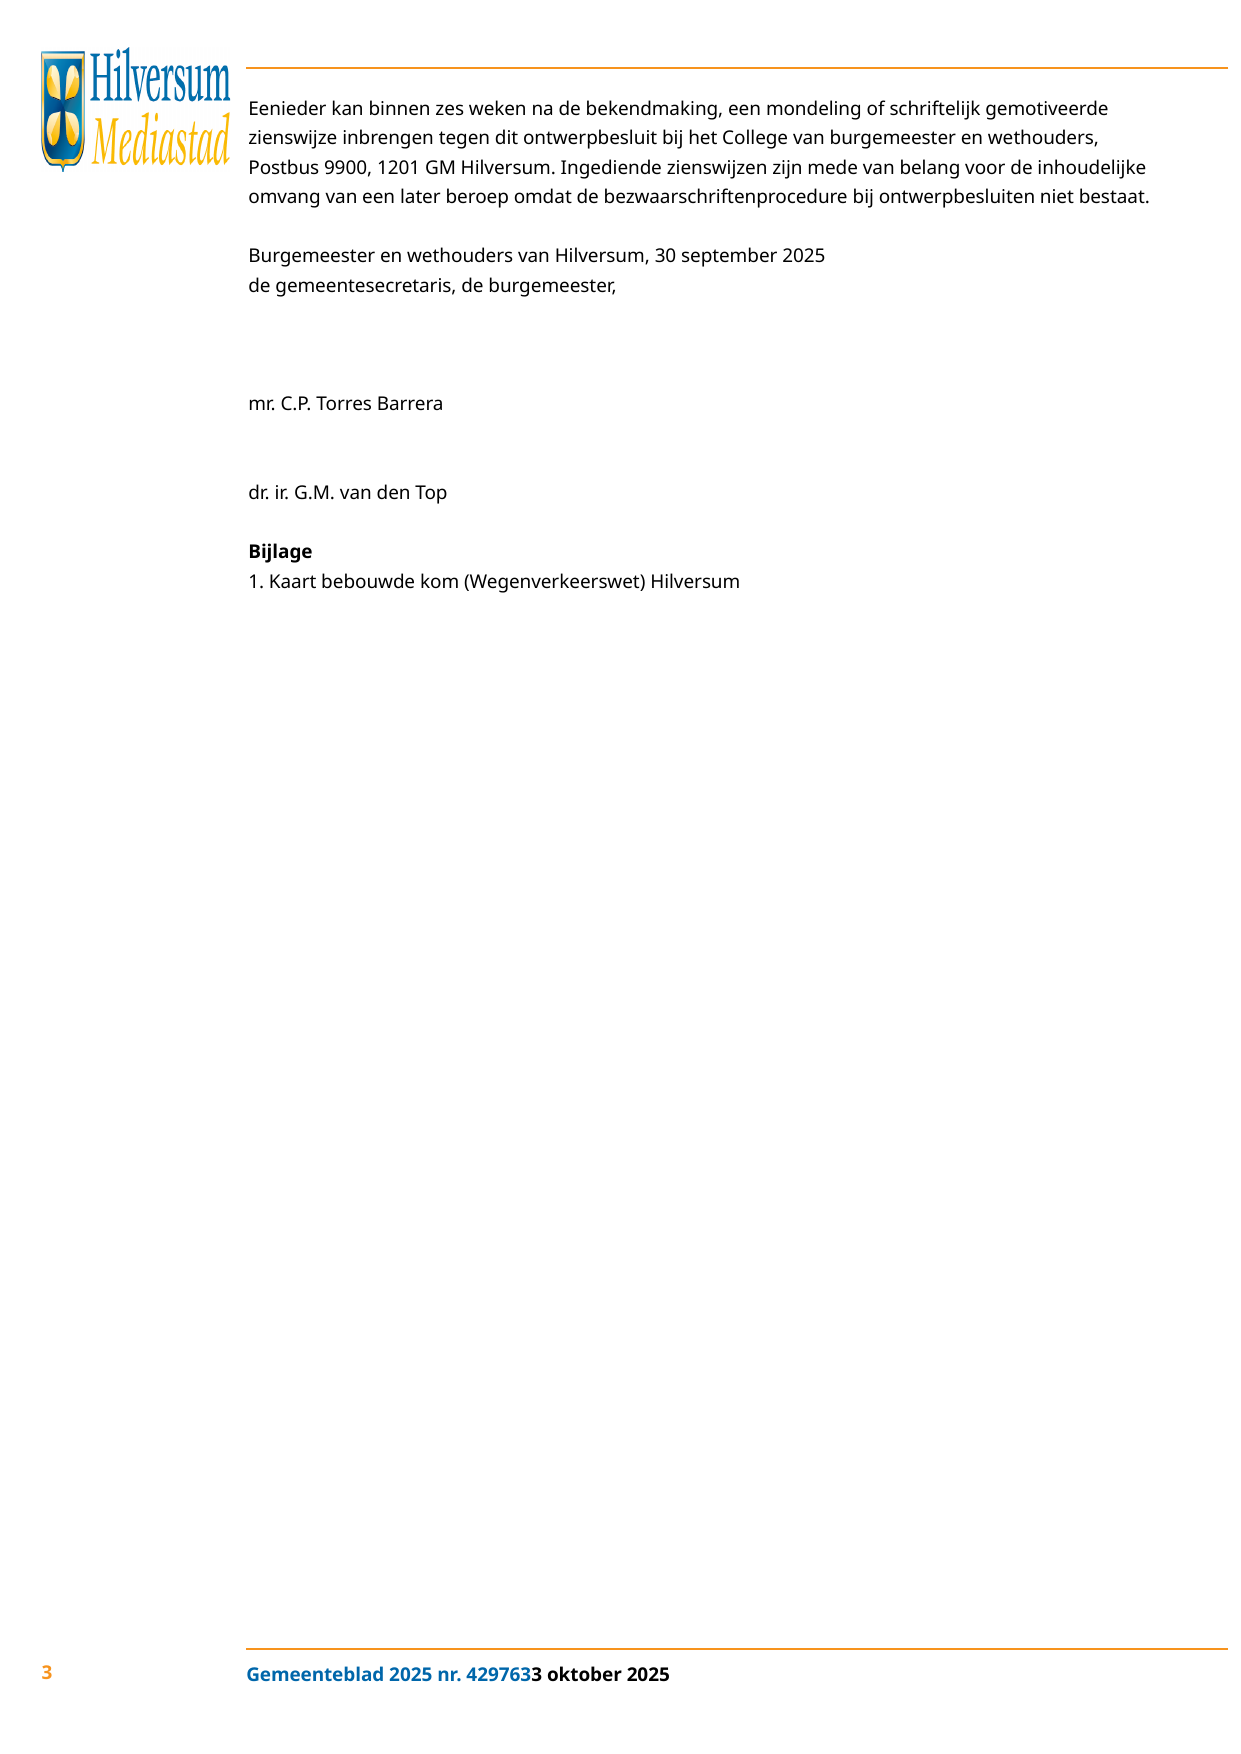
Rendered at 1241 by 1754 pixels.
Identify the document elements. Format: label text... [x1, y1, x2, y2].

text Burgemeester en wethouders van Hilversum, 30 september 2025 [248, 243, 1152, 268]
text dr. ir. G.M. van den Top [248, 479, 1152, 505]
text de gemeentesecretaris, de burgemeester, [248, 272, 1152, 298]
text mr. C.P. Torres Barrera [248, 391, 1152, 416]
picture [41, 47, 231, 172]
text Eenieder kan binnen zes weken na de bekendmaking, een mondeling of schriftelijk gemotiveerde zienswijze inbrengen tegen dit ontwerpbesluit bij het College van burgemeester en wethouders, Postbus 9900, 1201 GM Hilversum. Ingediende zienswijzen zijn mede van belang voor de inhoudelijke omvang van een later beroep omdat de bezwaarschriftenprocedure bij ontwerpbesluiten niet bestaat. [248, 95, 1152, 209]
text Bijlage [248, 538, 1152, 564]
text 1. Kaart bebouwde kom (Wegenverkeerswet) Hilversum [248, 568, 1152, 594]
